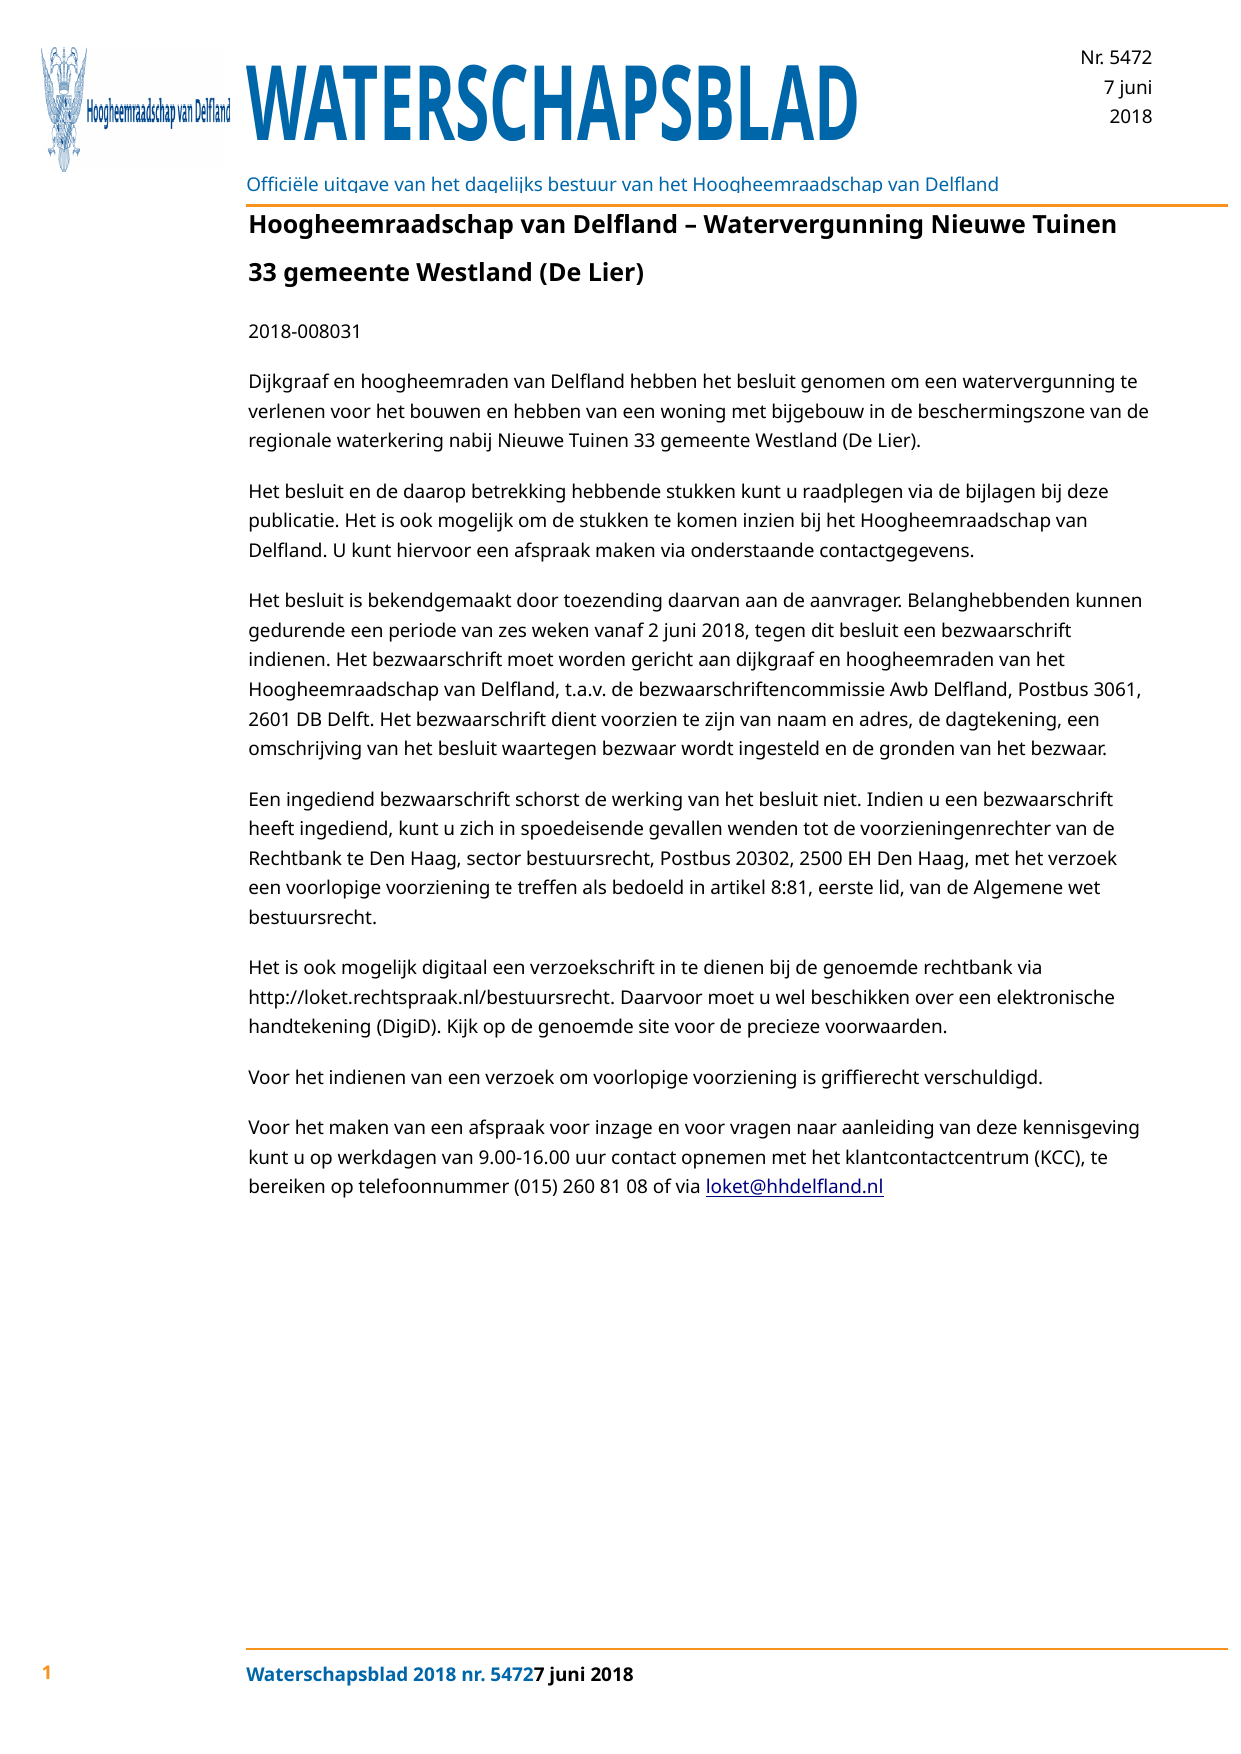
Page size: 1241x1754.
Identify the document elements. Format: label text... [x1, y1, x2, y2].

text Hoogheemraadschap van Delfland – Watervergunning Nieuwe Tuinen 33 gemeente Westland (De Lier) [248, 207, 1152, 288]
text Voor het indienen van een verzoek om voorlopige voorziening is griffierecht verschuldigd. [248, 1064, 1152, 1090]
text 2018-008031 [248, 318, 1152, 344]
text Het is ook mogelijk digitaal een verzoekschrift in te dienen bij de genoemde rechtbank via http://loket.rechtspraak.nl/bestuursrecht. Daarvoor moet u wel beschikken over een elektronische handtekening (DigiD). Kijk op de genoemde site voor de precieze voorwaarden. [248, 954, 1152, 1039]
text Voor het maken van een afspraak voor inzage en voor vragen naar aanleiding van deze kennisgeving kunt u op werkdagen van 9.00-16.00 uur contact opnemen met het klantcontactcentrum (KCC), te bereiken op telefoonnummer (015) 260 81 08 of via loket@hhdelfland.nl [248, 1114, 1152, 1199]
text Een ingediend bezwaarschrift schorst de werking van het besluit niet. Indien u een bezwaarschrift heeft ingediend, kunt u zich in spoedeisende gevallen wenden tot de voorzieningenrechter van de Rechtbank te Den Haag, sector bestuursrecht, Postbus 20302, 2500 EH Den Haag, met het verzoek een voorlopige voorziening te treffen als bedoeld in artikel 8:81, eerste lid, van de Algemene wet bestuursrecht. [248, 786, 1152, 930]
picture [41, 47, 231, 172]
text Dijkgraaf en hoogheemraden van Delfland hebben het besluit genomen om een watervergunning te verlenen voor het bouwen en hebben van een woning met bijgebouw in de beschermingszone van de regionale waterkering nabij Nieuwe Tuinen 33 gemeente Westland (De Lier). [248, 368, 1152, 453]
text Het besluit is bekendgemaakt door toezending daarvan aan de aanvrager. Belanghebbenden kunnen gedurende een periode van zes weken vanaf 2 juni 2018, tegen dit besluit een bezwaarschrift indienen. Het bezwaarschrift moet worden gericht aan dijkgraaf en hoogheemraden van het Hoogheemraadschap van Delfland, t.a.v. de bezwaarschriftencommissie Awb Delfland, Postbus 3061, 2601 DB Delft. Het bezwaarschrift dient voorzien te zijn van naam en adres, de dagtekening, een omschrijving van het besluit waartegen bezwaar wordt ingesteld en de gronden van het bezwaar. [248, 587, 1152, 761]
text Het besluit en de daarop betrekking hebbende stukken kunt u raadplegen via de bijlagen bij deze publicatie. Het is ook mogelijk om de stukken te komen inzien bij het Hoogheemraadschap van Delfland. U kunt hiervoor een afspraak maken via onderstaande contactgegevens. [248, 478, 1152, 563]
